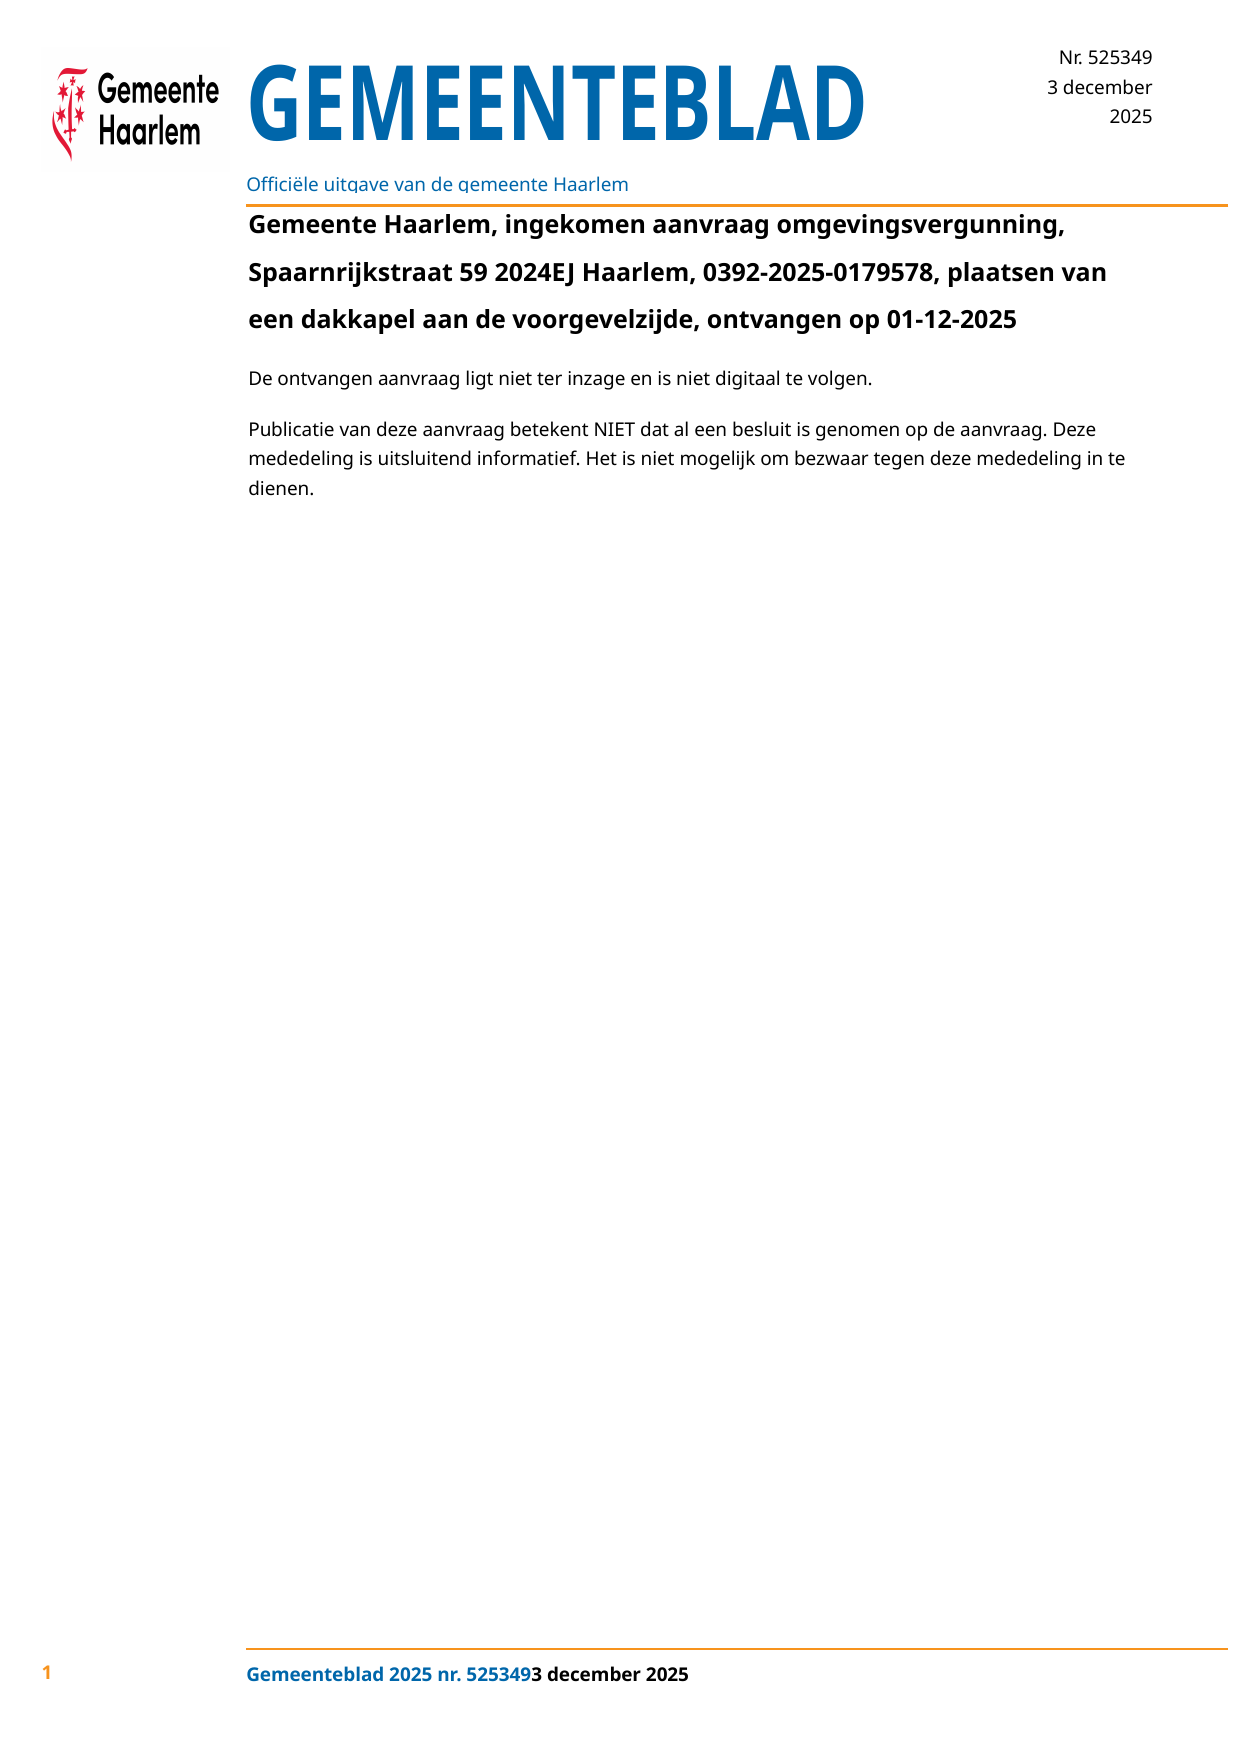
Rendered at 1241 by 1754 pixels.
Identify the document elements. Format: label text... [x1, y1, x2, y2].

picture [41, 47, 231, 172]
text Gemeente Haarlem, ingekomen aanvraag omgevingsvergunning, Spaarnrijkstraat 59 2024EJ Haarlem, 0392-2025-0179578, plaatsen van een dakkapel aan de voorgevelzijde, ontvangen op 01-12-2025 [248, 207, 1152, 336]
text De ontvangen aanvraag ligt niet ter inzage en is niet digitaal te volgen. [248, 366, 1152, 391]
text Publicatie van deze aanvraag betekent NIET dat al een besluit is genomen op de aanvraag. Deze mededeling is uitsluitend informatief. Het is niet mogelijk om bezwaar tegen deze mededeling in te dienen. [248, 416, 1152, 501]
